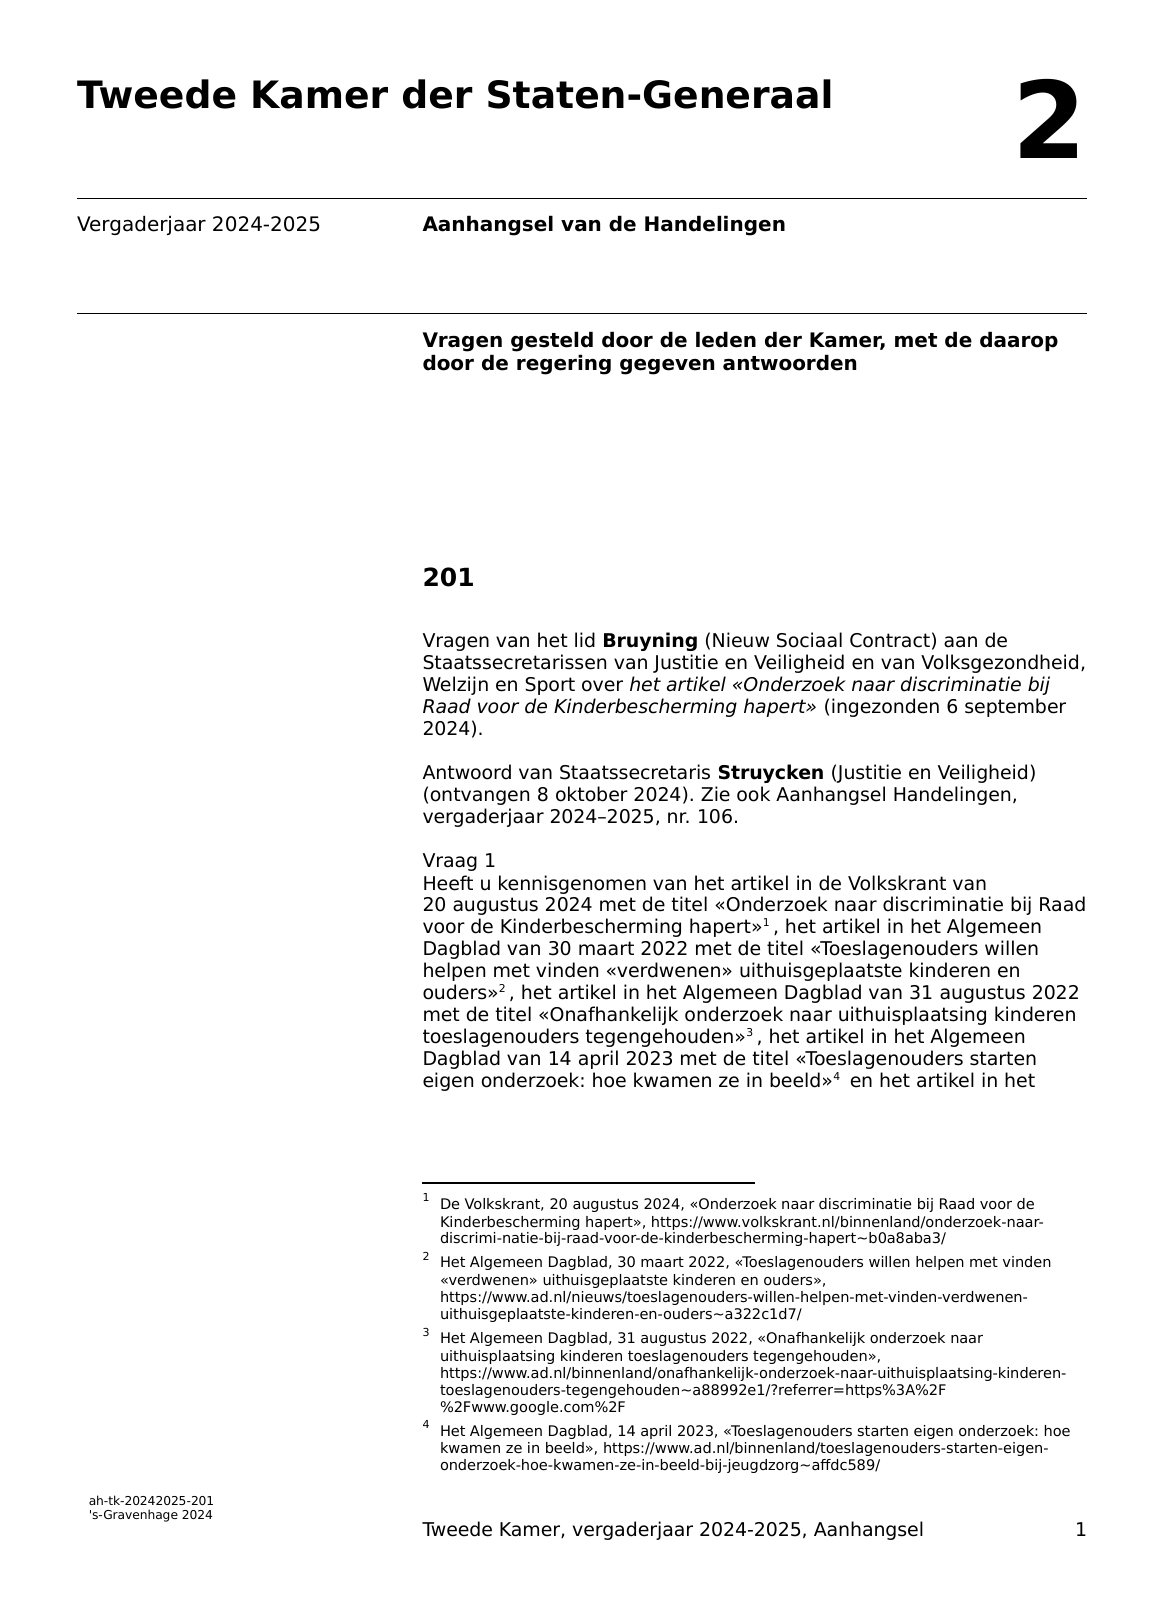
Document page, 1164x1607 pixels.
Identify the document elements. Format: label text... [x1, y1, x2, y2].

table_cell Vergaderjaar 2024-2025 [77, 199, 422, 313]
text De Volkskrant, 20 augustus 2024, «Onderzoek naar discriminatie bij Raad voor de Kinderbescherming hapert», https://www.volkskrant.nl/binnenland/onderzoek-naar-discrimi-natie-bij-raad-voor-de-kinderbescherming-hapert~b0a8aba3/ [422, 1192, 1087, 1247]
text ah-tk-20242025-201 [88, 1494, 323, 1508]
table_cell Aanhangsel van de Handelingen [422, 199, 1087, 313]
text Vragen van het lid Bruyning (Nieuw Sociaal Contract) aan de Staatssecretarissen van Justitie en Veiligheid en van Volksgezondheid, Welzijn en Sport over het artikel «Onderzoek naar discriminatie bij Raad voor de Kinderbescherming hapert» (ingezonden 6 september 2024). [422, 630, 1087, 740]
table_header 2 [886, 59, 1087, 198]
table_cell Vragen gesteld door de leden der Kamer, met de daarop door de regering gegeven antwoorden [422, 314, 1087, 375]
text Het Algemeen Dagblad, 14 april 2023, «Toeslagenouders starten eigen onderzoek: hoe kwamen ze in beeld», https://www.ad.nl/binnenland/toeslagenouders-starten-eigen-onderzoek-hoe-kwamen-ze-in-beeld-bij-jeugdzorg~affdc589/ [422, 1418, 1087, 1474]
text Het Algemeen Dagblad, 31 augustus 2022, «Onafhankelijk onderzoek naar uithuisplaatsing kinderen toeslagenouders tegengehouden», https://www.ad.nl/binnenland/onafhankelijk-onderzoek-naar-uithuisplaatsing-kinderen-toeslagenouders-tegengehouden~a88992e1/?referrer=https%3A%2F%2Fwww.google.com%2F [422, 1326, 1087, 1416]
text 201 [422, 563, 1087, 592]
text Heeft u kennisgenomen van het artikel in de Volkskrant van 20 augustus 2024 met de titel «Onderzoek naar discriminatie bij Raad voor de Kinderbescherming hapert», het artikel in het Algemeen Dagblad van 30 maart 2022 met de titel «Toeslagenouders willen helpen met vinden «verdwenen» uithuisgeplaatste kinderen en ouders», het artikel in het Algemeen Dagblad van 31 augustus 2022 met de titel «Onafhankelijk onderzoek naar uithuisplaatsing kinderen toeslagenouders tegengehouden», het artikel in het Algemeen Dagblad van 14 april 2023 met de titel «Toeslagenouders starten eigen onderzoek: hoe kwamen ze in beeld» en het artikel in het [422, 872, 1087, 1092]
text Het Algemeen Dagblad, 30 maart 2022, «Toeslagenouders willen helpen met vinden «verdwenen» uithuisgeplaatste kinderen en ouders», https://www.ad.nl/nieuws/toeslagenouders-willen-helpen-met-vinden-verdwenen-uithuisgeplaatste-kinderen-en-ouders~a322c1d7/ [422, 1250, 1087, 1323]
table_header Tweede Kamer der Staten-Generaal [77, 59, 886, 198]
text Vraag 1 [422, 850, 1087, 872]
text 's-Gravenhage 2024 [88, 1508, 323, 1522]
text Antwoord van Staatssecretaris Struycken (Justitie en Veiligheid) (ontvangen 8 oktober 2024). Zie ook Aanhangsel Handelingen, vergaderjaar 2024–2025, nr. 106. [422, 762, 1087, 828]
table_cell [77, 314, 422, 375]
